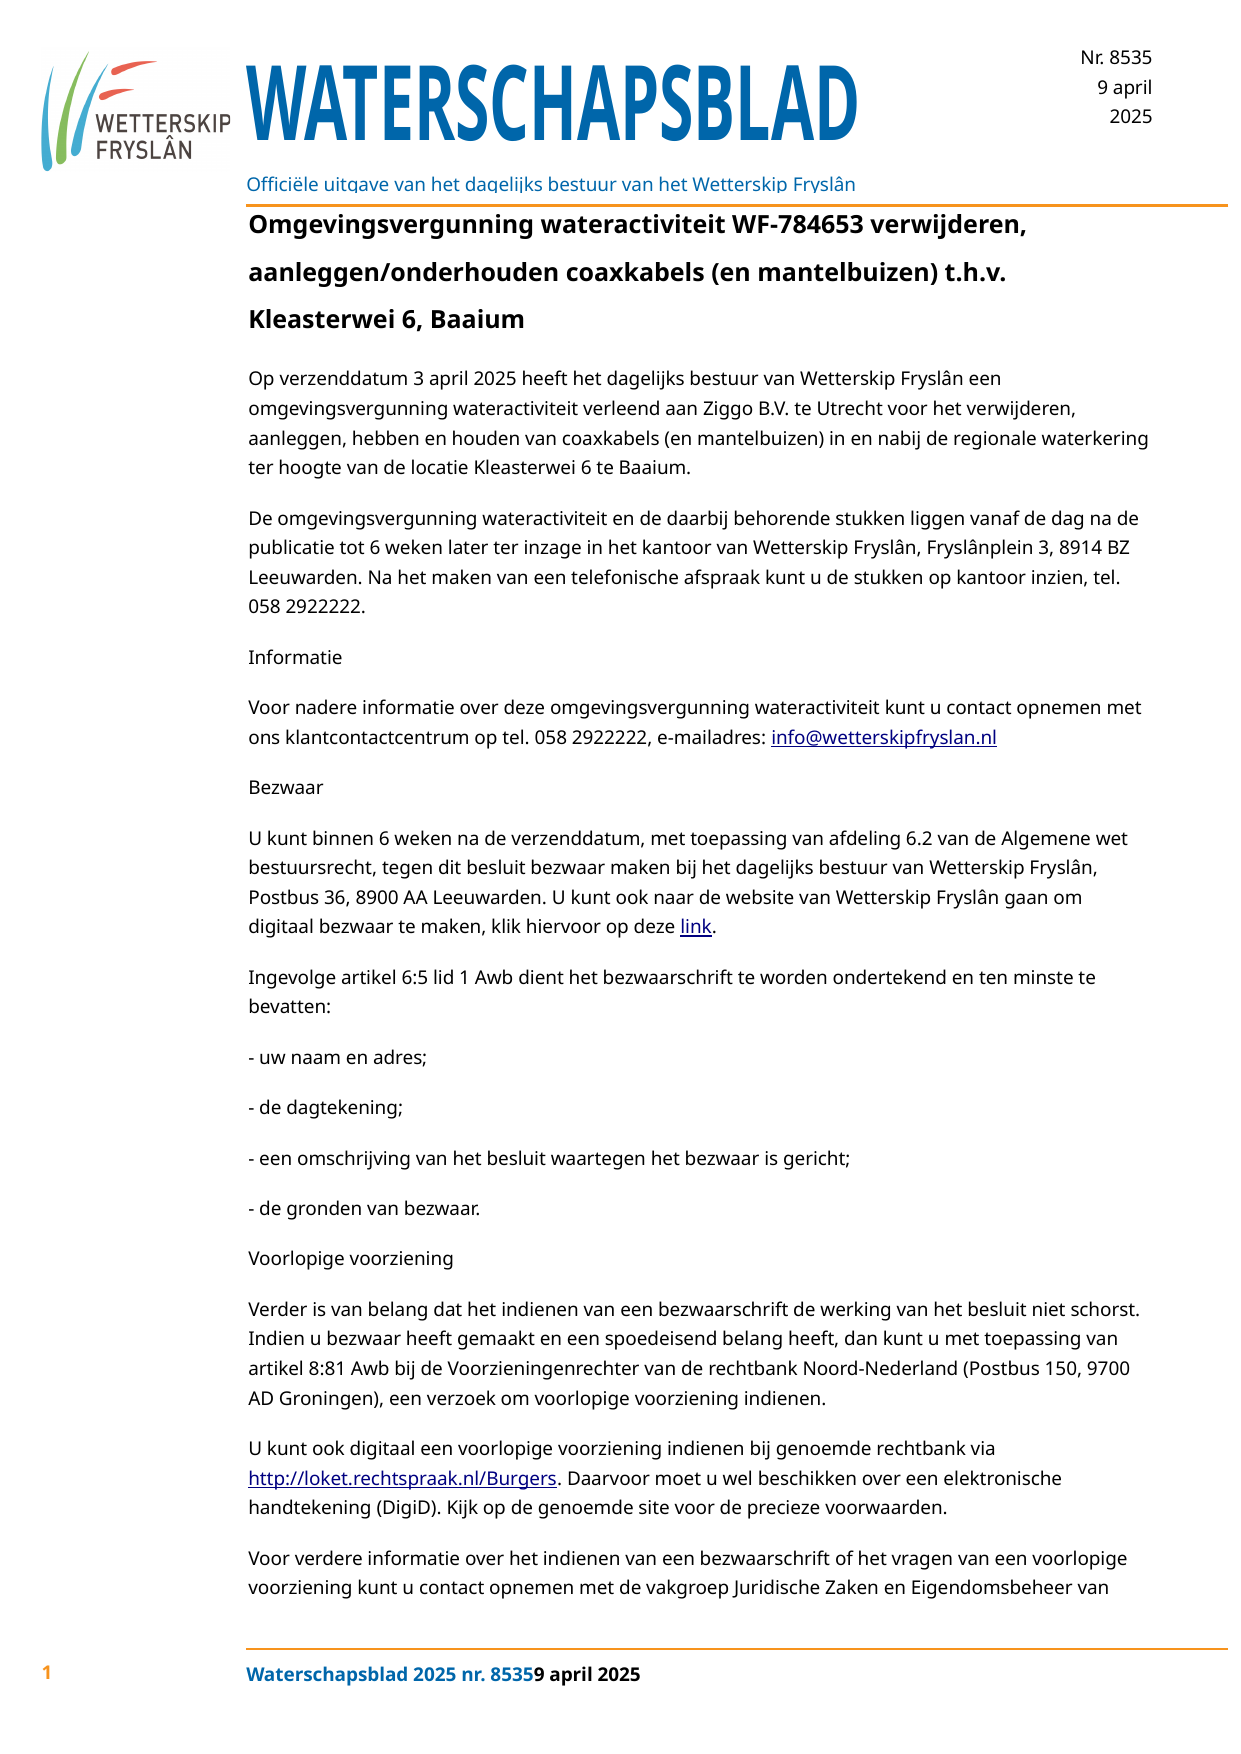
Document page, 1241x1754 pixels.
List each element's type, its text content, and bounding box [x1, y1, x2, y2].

text Ingevolge artikel 6:5 lid 1 Awb dient het bezwaarschrift te worden ondertekend en ten minste te bevatten: [248, 964, 1152, 1019]
text - de dagtekening; [248, 1094, 1152, 1120]
text Informatie [248, 644, 1152, 669]
text De omgevingsvergunning wateractiviteit en de daarbij behorende stukken liggen vanaf de dag na de publicatie tot 6 weken later ter inzage in het kantoor van Wetterskip Fryslân, Fryslânplein 3, 8914 BZ Leeuwarden. Na het maken van een telefonische afspraak kunt u de stukken op kantoor inzien, tel. 058 2922222. [248, 505, 1152, 619]
text - een omschrijving van het besluit waartegen het bezwaar is gericht; [248, 1145, 1152, 1170]
text Voorlopige voorziening [248, 1246, 1152, 1271]
text Bezwaar [248, 774, 1152, 800]
text - uw naam en adres; [248, 1044, 1152, 1069]
text - de gronden van bezwaar. [248, 1195, 1152, 1221]
text Voor nadere informatie over deze omgevingsvergunning wateractiviteit kunt u contact opnemen met ons klantcontactcentrum op tel. 058 2922222, e-mailadres: info@wetterskipfryslan.nl [248, 694, 1152, 749]
text U kunt ook digitaal een voorlopige voorziening indienen bij genoemde rechtbank via http://loket.rechtspraak.nl/Burgers. Daarvoor moet u wel beschikken over een elektronische handtekening (DigiD). Kijk op de genoemde site voor de precieze voorwaarden. [248, 1435, 1152, 1520]
text Voor verdere informatie over het indienen van een bezwaarschrift of het vragen van een voorlopige voorziening kunt u contact opnemen met de vakgroep Juridische Zaken en Eigendomsbeheer van [248, 1545, 1152, 1600]
text Op verzenddatum 3 april 2025 heeft het dagelijks bestuur van Wetterskip Fryslân een omgevingsvergunning wateractiviteit verleend aan Ziggo B.V. te Utrecht voor het verwijderen, aanleggen, hebben en houden van coaxkabels (en mantelbuizen) in en nabij de regionale waterkering ter hoogte van de locatie Kleasterwei 6 te Baaium. [248, 366, 1152, 480]
text Omgevingsvergunning wateractiviteit WF-784653 verwijderen, aanleggen/onderhouden coaxkabels (en mantelbuizen) t.h.v. Kleasterwei 6, Baaium [248, 207, 1152, 336]
text Verder is van belang dat het indienen van een bezwaarschrift de werking van het besluit niet schorst. Indien u bezwaar heeft gemaakt en een spoedeisend belang heeft, dan kunt u met toepassing van artikel 8:81 Awb bij de Voorzieningenrechter van de rechtbank Noord-Nederland (Postbus 150, 9700 AD Groningen), een verzoek om voorlopige voorziening indienen. [248, 1296, 1152, 1410]
text U kunt binnen 6 weken na de verzenddatum, met toepassing van afdeling 6.2 van de Algemene wet bestuursrecht, tegen dit besluit bezwaar maken bij het dagelijks bestuur van Wetterskip Fryslân, Postbus 36, 8900 AA Leeuwarden. U kunt ook naar de website van Wetterskip Fryslân gaan om digitaal bezwaar te maken, klik hiervoor op deze link. [248, 825, 1152, 939]
picture [41, 47, 231, 172]
